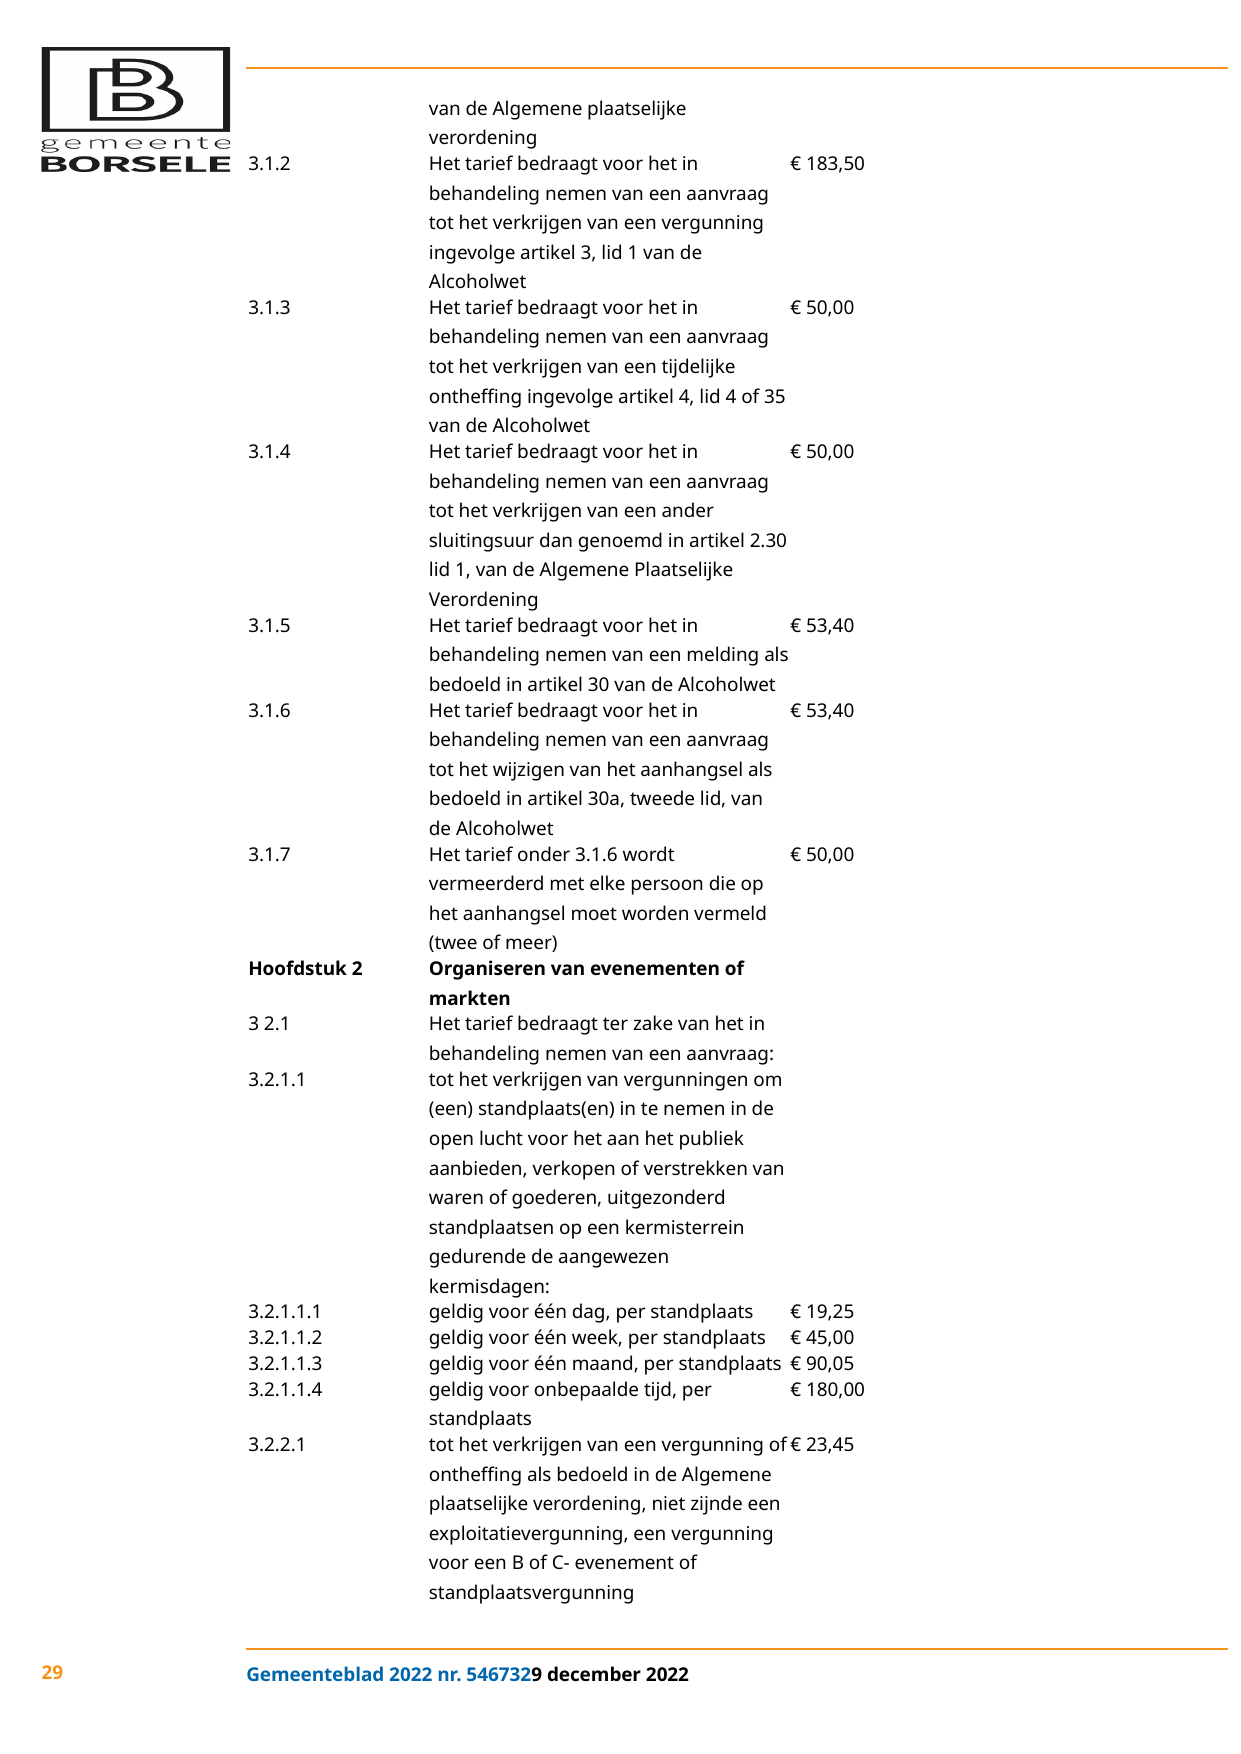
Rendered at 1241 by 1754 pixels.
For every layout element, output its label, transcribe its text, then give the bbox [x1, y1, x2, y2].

table_cell € 183,50 [790, 150, 1152, 294]
table_cell 3.2.1.1.2 [248, 1325, 429, 1350]
table_cell [790, 1011, 1152, 1066]
table_cell 3.1.4 [248, 438, 429, 612]
table_cell Het tarief bedraagt ter zake van het in behandeling nemen van een aanvraag: [429, 1011, 790, 1066]
table_cell € 90,05 [790, 1350, 1152, 1376]
table_cell 3 2.1 [248, 1011, 429, 1066]
table_cell van de Algemene plaatselijke verordening [429, 95, 790, 150]
table_cell geldig voor onbepaalde tijd, per standplaats [429, 1376, 790, 1431]
table_cell [790, 955, 1152, 1011]
table_cell Het tarief bedraagt voor het in behandeling nemen van een aanvraag tot het verkrijgen van een vergunning ingevolge artikel 3, lid 1 van de Alcoholwet [429, 150, 790, 294]
table_cell 3.1.2 [248, 150, 429, 294]
picture [41, 47, 231, 172]
table_cell 3.1.5 [248, 612, 429, 697]
table_cell € 50,00 [790, 294, 1152, 438]
table_cell Het tarief onder 3.1.6 wordt vermeerderd met elke persoon die op het aanhangsel moet worden vermeld (twee of meer) [429, 841, 790, 955]
table_cell 3.1.3 [248, 294, 429, 438]
table_cell Het tarief bedraagt voor het in behandeling nemen van een aanvraag tot het verkrijgen van een tijdelijke ontheffing ingevolge artikel 4, lid 4 of 35 van de Alcoholwet [429, 294, 790, 438]
table_cell [790, 95, 1152, 150]
table_cell Organiseren van evenementen of markten [429, 955, 790, 1011]
table_cell tot het verkrijgen van een vergunning of ontheffing als bedoeld in de Algemene plaatselijke verordening, niet zijnde een exploitatievergunning, een vergunning voor een B of C- evenement of standplaatsvergunning [429, 1431, 790, 1605]
table_cell € 53,40 [790, 697, 1152, 841]
table_cell Het tarief bedraagt voor het in behandeling nemen van een aanvraag tot het verkrijgen van een ander sluitingsuur dan genoemd in artikel 2.30 lid 1, van de Algemene Plaatselijke Verordening [429, 438, 790, 612]
table_cell geldig voor één week, per standplaats [429, 1325, 790, 1350]
table_cell tot het verkrijgen van vergunningen om (een) standplaats(en) in te nemen in de open lucht voor het aan het publiek aanbieden, verkopen of verstrekken van waren of goederen, uitgezonderd standplaatsen op een kermisterrein gedurende de aangewezen kermisdagen: [429, 1066, 790, 1299]
table_cell € 180,00 [790, 1376, 1152, 1431]
table_cell € 19,25 [790, 1299, 1152, 1324]
table_cell geldig voor één maand, per standplaats [429, 1350, 790, 1376]
table_cell 3.1.6 [248, 697, 429, 841]
table_cell 3.2.1.1 [248, 1066, 429, 1299]
table_cell 3.1.7 [248, 841, 429, 955]
table_cell 3.2.1.1.1 [248, 1299, 429, 1324]
table_cell Het tarief bedraagt voor het in behandeling nemen van een melding als bedoeld in artikel 30 van de Alcoholwet [429, 612, 790, 697]
table_cell 3.2.1.1.3 [248, 1350, 429, 1376]
table_cell € 50,00 [790, 438, 1152, 612]
table_cell 3.2.1.1.4 [248, 1376, 429, 1431]
table_cell geldig voor één dag, per standplaats [429, 1299, 790, 1324]
table_cell Hoofdstuk 2 [248, 955, 429, 1011]
table_cell € 45,00 [790, 1325, 1152, 1350]
table_cell € 23,45 [790, 1431, 1152, 1605]
table_cell € 53,40 [790, 612, 1152, 697]
table_cell [790, 1066, 1152, 1299]
table_cell € 50,00 [790, 841, 1152, 955]
table_cell Het tarief bedraagt voor het in behandeling nemen van een aanvraag tot het wijzigen van het aanhangsel als bedoeld in artikel 30a, tweede lid, van de Alcoholwet [429, 697, 790, 841]
table_cell 3.2.2.1 [248, 1431, 429, 1605]
table_cell [248, 95, 429, 150]
